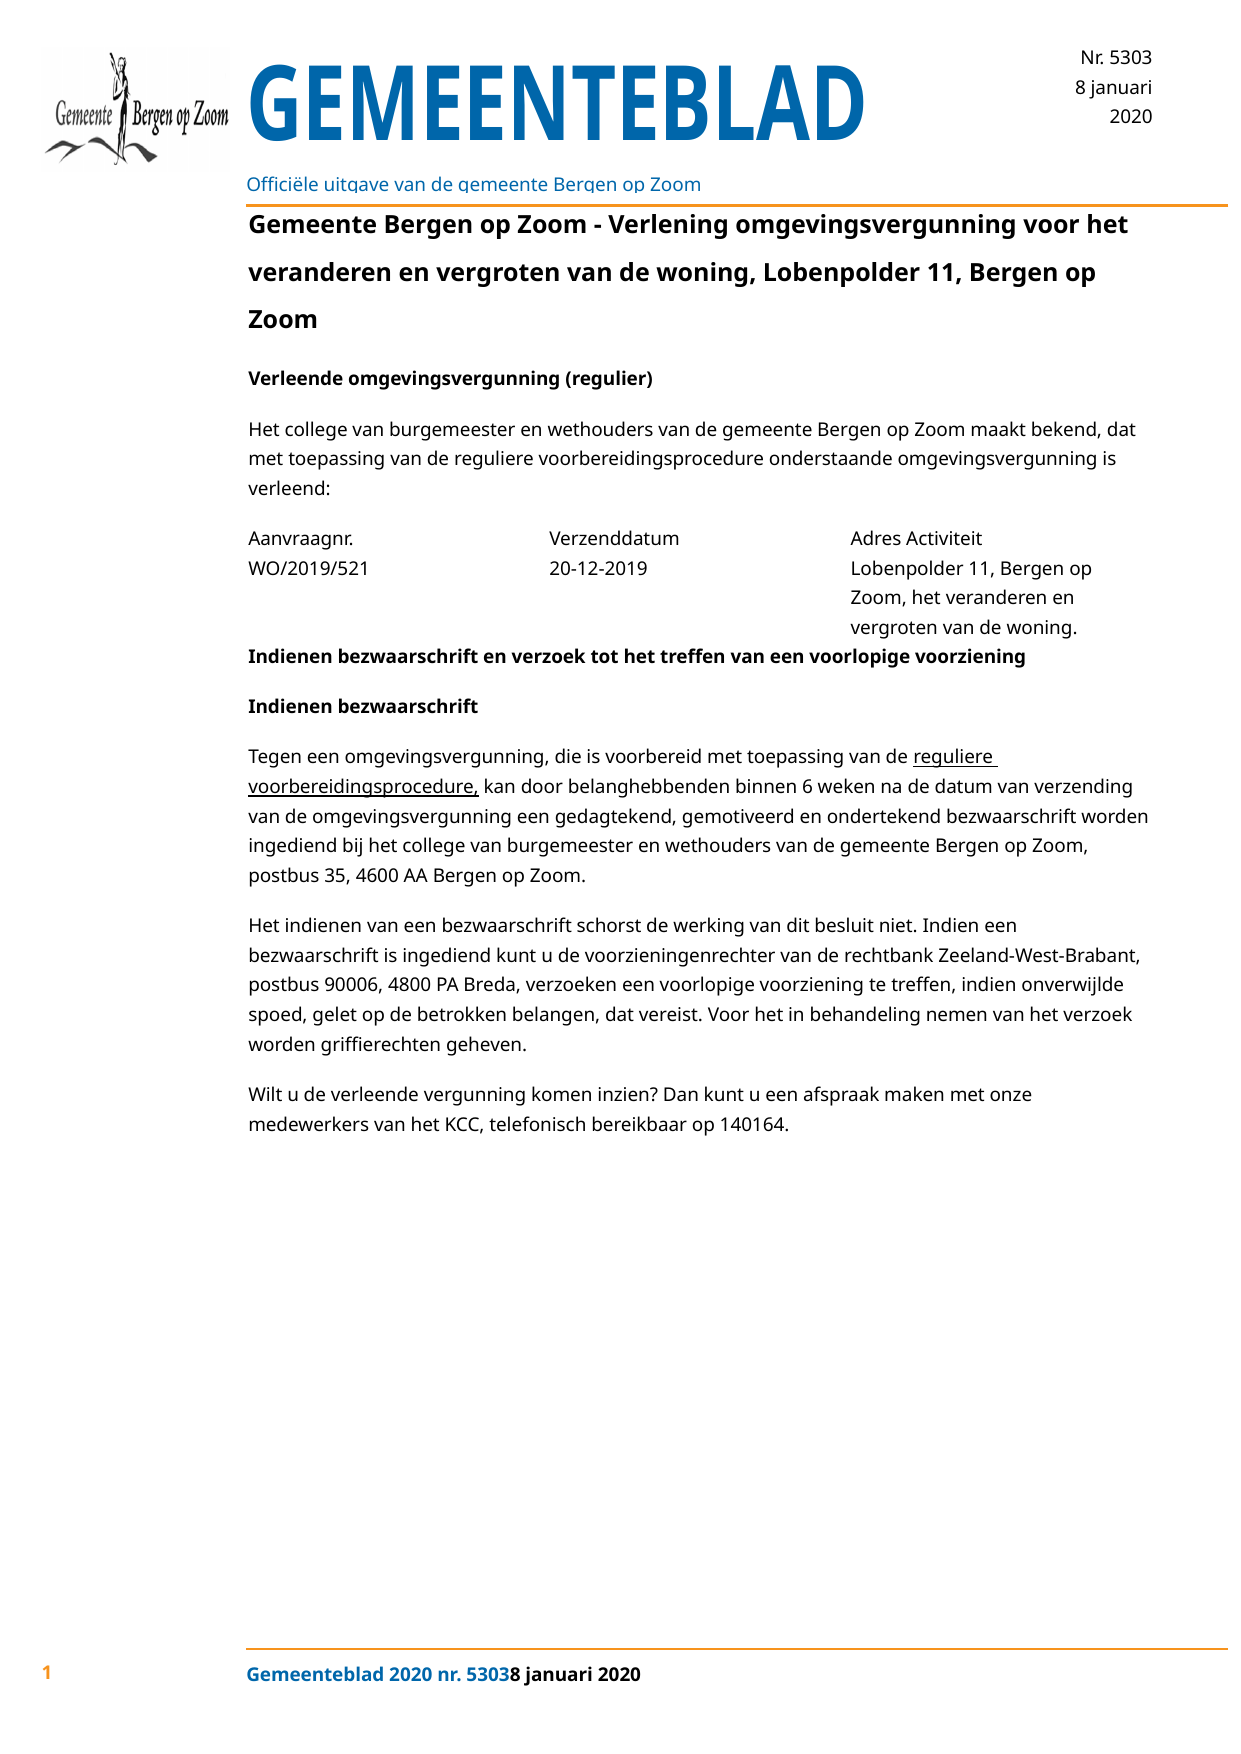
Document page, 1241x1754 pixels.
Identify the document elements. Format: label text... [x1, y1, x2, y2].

text Indienen bezwaarschrift en verzoek tot het treffen van een voorlopige voorziening [248, 643, 1152, 668]
table_header Adres Activiteit [850, 526, 1152, 551]
table_header Lobenpolder 11, Bergen op Zoom, het veranderen en vergroten van de woning. [850, 555, 1152, 639]
table_header Aanvraagnr. [248, 526, 549, 551]
text Het college van burgemeester en wethouders van de gemeente Bergen op Zoom maakt bekend, dat met toepassing van de reguliere voorbereidingsprocedure onderstaande omgevingsvergunning is verleend: [248, 416, 1152, 501]
text Het indienen van een bezwaarschrift schorst de werking van dit besluit niet. Indien een bezwaarschrift is ingediend kunt u de voorzieningenrechter van de rechtbank Zeeland-West-Brabant, postbus 90006, 4800 PA Breda, verzoeken een voorlopige voorziening te treffen, indien onverwijlde spoed, gelet op de betrokken belangen, dat vereist. Voor het in behandeling nemen van het verzoek worden griffierechten geheven. [248, 912, 1152, 1056]
text Verleende omgevingsvergunning (regulier) [248, 366, 1152, 391]
text Gemeente Bergen op Zoom - Verlening omgevingsvergunning voor het veranderen en vergroten van de woning, Lobenpolder 11, Bergen op Zoom [248, 207, 1152, 336]
text Wilt u de verleende vergunning komen inzien? Dan kunt u een afspraak maken met onze medewerkers van het KCC, telefonisch bereikbaar op 140164. [248, 1081, 1152, 1136]
table_header WO/2019/521 [248, 555, 549, 639]
table_header Verzenddatum [549, 526, 850, 551]
text Indienen bezwaarschrift [248, 693, 1152, 719]
text Tegen een omgevingsvergunning, die is voorbereid met toepassing van de reguliere voorbereidingsprocedure, kan door belanghebbenden binnen 6 weken na de datum van verzending van de omgevingsvergunning een gedagtekend, gemotiveerd en ondertekend bezwaarschrift worden ingediend bij het college van burgemeester en wethouders van de gemeente Bergen op Zoom, postbus 35, 4600 AA Bergen op Zoom. [248, 744, 1152, 888]
table_header 20-12-2019 [549, 555, 850, 639]
picture [41, 47, 231, 172]
